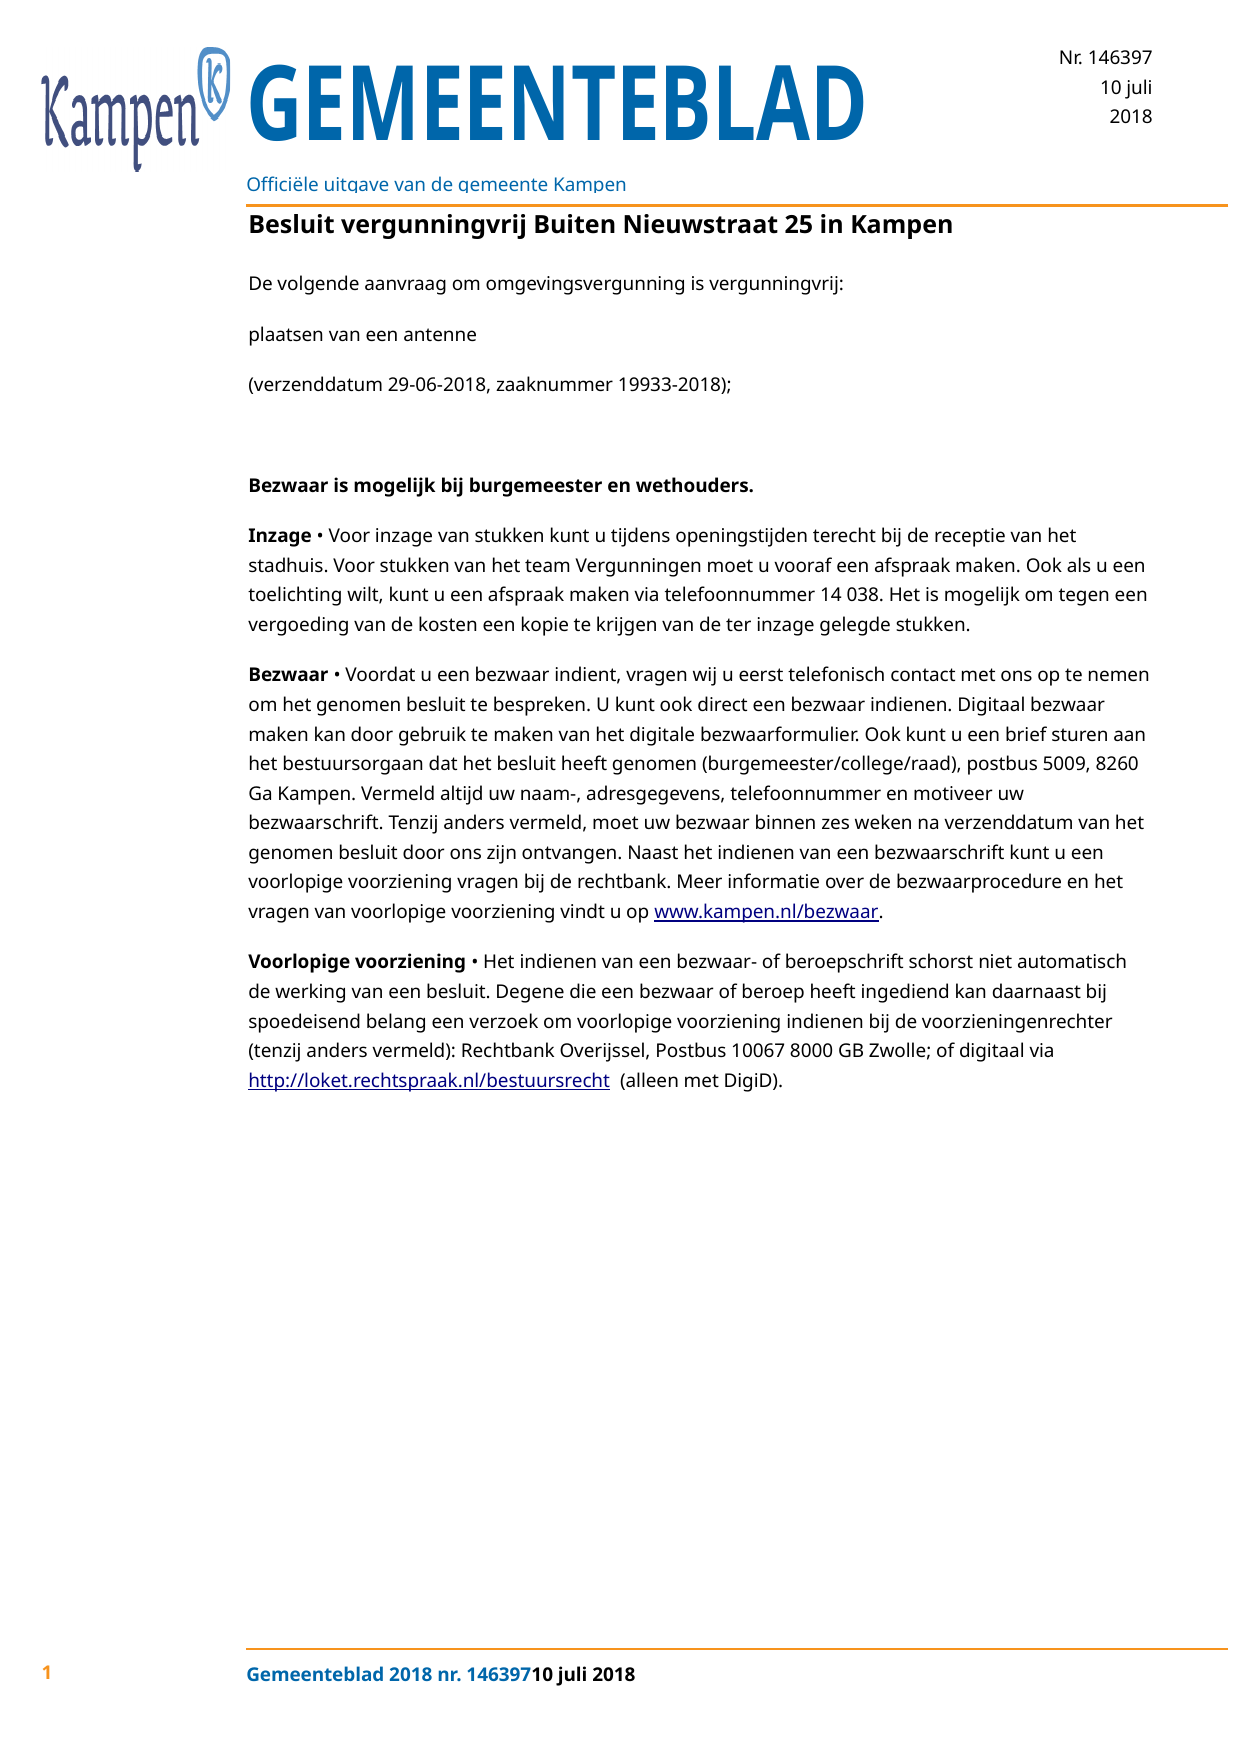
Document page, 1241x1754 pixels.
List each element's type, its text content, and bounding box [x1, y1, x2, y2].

text Inzage • Voor inzage van stukken kunt u tijdens openingstijden terecht bij de receptie van het stadhuis. Voor stukken van het team Vergunningen moet u vooraf een afspraak maken. Ook als u een toelichting wilt, kunt u een afspraak maken via telefoonnummer 14 038. Het is mogelijk om tegen een vergoeding van de kosten een kopie te krijgen van de ter inzage gelegde stukken. [248, 522, 1152, 637]
text Voorlopige voorziening • Het indienen van een bezwaar- of beroepschrift schorst niet automatisch de werking van een besluit. Degene die een bezwaar of beroep heeft ingediend kan daarnaast bij spoedeisend belang een verzoek om voorlopige voorziening indienen bij de voorzieningenrechter (tenzij anders vermeld): Rechtbank Overijssel, Postbus 10067 8000 GB Zwolle; of digitaal via http://loket.rechtspraak.nl/bestuursrecht (alleen met DigiD). [248, 949, 1152, 1093]
text Besluit vergunningvrij Buiten Nieuwstraat 25 in Kampen [248, 207, 1152, 241]
text plaatsen van een antenne [248, 321, 1152, 346]
text (verzenddatum 29-06-2018, zaaknummer 19933-2018); [248, 371, 1152, 397]
text Bezwaar • Voordat u een bezwaar indient, vragen wij u eerst telefonisch contact met ons op te nemen om het genomen besluit te bespreken. U kunt ook direct een bezwaar indienen. Digitaal bezwaar maken kan door gebruik te maken van het digitale bezwaarformulier. Ook kunt u een brief sturen aan het bestuursorgaan dat het besluit heeft genomen (burgemeester/college/raad), postbus 5009, 8260 Ga Kampen. Vermeld altijd uw naam-, adresgegevens, telefoonnummer en motiveer uw bezwaarschrift. Tenzij anders vermeld, moet uw bezwaar binnen zes weken na verzenddatum van het genomen besluit door ons zijn ontvangen. Naast het indienen van een bezwaarschrift kunt u een voorlopige voorziening vragen bij de rechtbank. Meer informatie over de bezwaarprocedure en het vragen van voorlopige voorziening vindt u op www.kampen.nl/bezwaar. [248, 662, 1152, 924]
picture [41, 47, 231, 172]
text Bezwaar is mogelijk bij burgemeester en wethouders. [248, 472, 1152, 498]
text De volgende aanvraag om omgevingsvergunning is vergunningvrij: [248, 270, 1152, 296]
